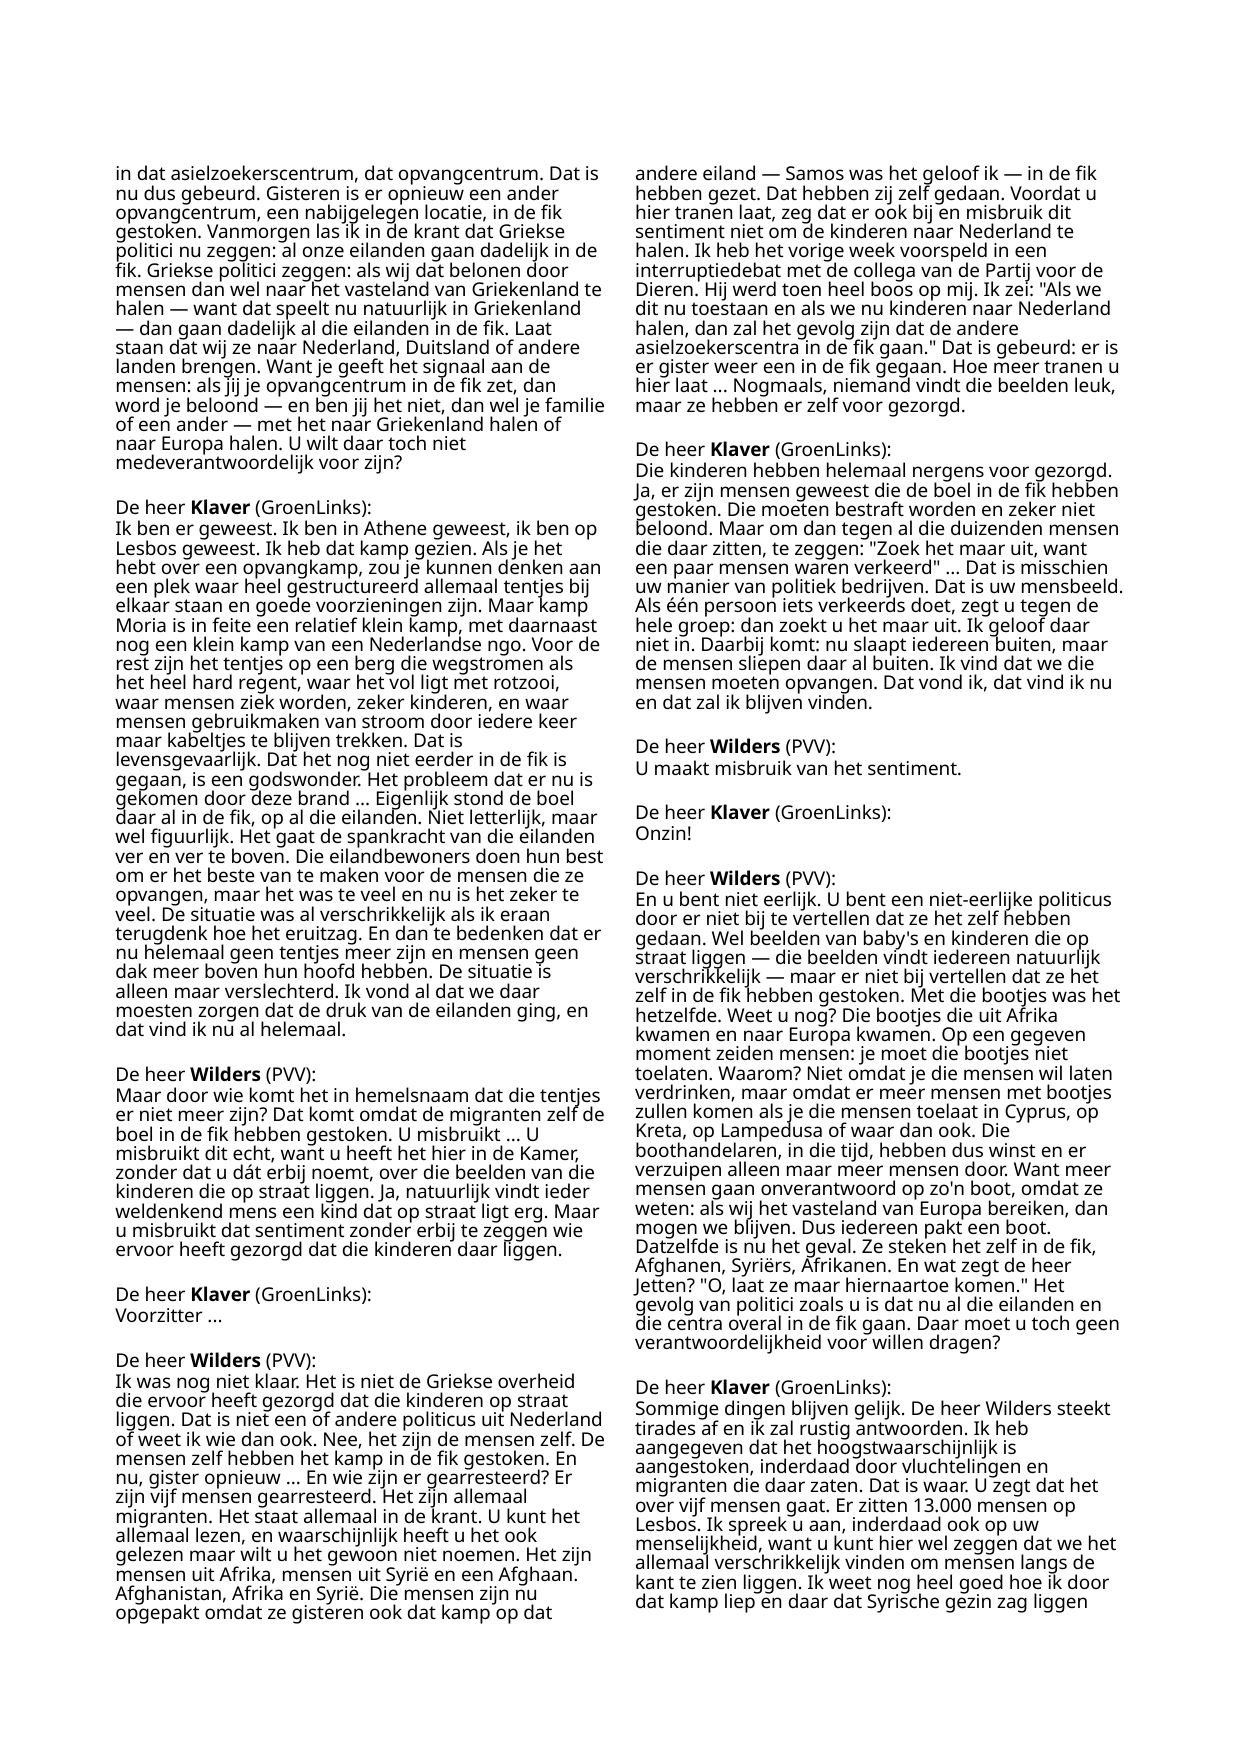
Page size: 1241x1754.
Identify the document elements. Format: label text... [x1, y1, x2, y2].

text De heer Klaver (GroenLinks): [635, 1374, 1125, 1400]
text De heer Klaver (GroenLinks): [115, 494, 605, 520]
text En u bent niet eerlijk. U bent een niet-eerlijke politicus door er niet bij te vertellen dat ze het zelf hebben gedaan. Wel beelden van baby's en kinderen die op straat liggen — die beelden vindt iedereen natuurlijk verschrikkelijk — maar er niet bij vertellen dat ze het zelf in de fik hebben gestoken. Met die bootjes was het hetzelfde. Weet u nog? Die bootjes die uit Afrika kwamen en naar Europa kwamen. Op een gegeven moment zeiden mensen: je moet die bootjes niet toelaten. Waarom? Niet omdat je die mensen wil laten verdrinken, maar omdat er meer mensen met bootjes zullen komen als je die mensen toelaat in Cyprus, op Kreta, op Lampedusa of waar dan ook. Die boothandelaren, in die tijd, hebben dus winst en er verzuipen alleen maar meer mensen door. Want meer mensen gaan onverantwoord op zo'n boot, omdat ze weten: als wij het vasteland van Europa bereiken, dan mogen we blijven. Dus iedereen pakt een boot. Datzelfde is nu het geval. Ze steken het zelf in de fik, Afghanen, Syriërs, Afrikanen. En wat zegt de heer Jetten? "O, laat ze maar hiernaartoe komen." Het gevolg van politici zoals u is dat nu al die eilanden en die centra overal in de fik gaan. Daar moet u toch geen verantwoordelijkheid voor willen dragen? [635, 891, 1125, 1354]
text Ik was nog niet klaar. Het is niet de Griekse overheid die ervoor heeft gezorgd dat die kinderen op straat liggen. Dat is niet een of andere politicus uit Nederland of weet ik wie dan ook. Nee, het zijn de mensen zelf. De mensen zelf hebben het kamp in de fik gestoken. En nu, gister opnieuw ... En wie zijn er gearresteerd? Er zijn vijf mensen gearresteerd. Het zijn allemaal migranten. Het staat allemaal in de krant. U kunt het allemaal lezen, en waarschijnlijk heeft u het ook gelezen maar wilt u het gewoon niet noemen. Het zijn mensen uit Afrika, mensen uit Syrië en een Afghaan. Afghanistan, Afrika en Syrië. Die mensen zijn nu opgepakt omdat ze gisteren ook dat kamp op dat [115, 1373, 605, 1623]
text De heer Klaver (GroenLinks): [115, 1281, 605, 1307]
text De heer Wilders (PVV): [635, 865, 1125, 891]
text in dat asielzoekerscentrum, dat opvangcentrum. Dat is nu dus gebeurd. Gisteren is er opnieuw een ander opvangcentrum, een nabijgelegen locatie, in de fik gestoken. Vanmorgen las ik in de krant dat Griekse politici nu zeggen: al onze eilanden gaan dadelijk in de fik. Griekse politici zeggen: als wij dat belonen door mensen dan wel naar het vasteland van Griekenland te halen — want dat speelt nu natuurlijk in Griekenland — dan gaan dadelijk al die eilanden in de fik. Laat staan dat wij ze naar Nederland, Duitsland of andere landen brengen. Want je geeft het signaal aan de mensen: als jij je opvangcentrum in de fik zet, dan word je beloond — en ben jij het niet, dan wel je familie of een ander — met het naar Griekenland halen of naar Europa halen. U wilt daar toch niet medeverantwoordelijk voor zijn? [115, 165, 605, 474]
text U maakt misbruik van het sentiment. [635, 759, 1125, 779]
text Voorzitter ... [115, 1307, 605, 1326]
text De heer Wilders (PVV): [115, 1061, 605, 1087]
text De heer Wilders (PVV): [635, 734, 1125, 759]
text Maar door wie komt het in hemelsnaam dat die tentjes er niet meer zijn? Dat komt omdat de migranten zelf de boel in de fik hebben gestoken. U misbruikt ... U misbruikt dit echt, want u heeft het hier in de Kamer, zonder dat u dát erbij noemt, over die beelden van die kinderen die op straat liggen. Ja, natuurlijk vindt ieder weldenkend mens een kind dat op straat ligt erg. Maar u misbruikt dat sentiment zonder erbij te zeggen wie ervoor heeft gezorgd dat die kinderen daar liggen. [115, 1087, 605, 1261]
text Die kinderen hebben helemaal nergens voor gezorgd. Ja, er zijn mensen geweest die de boel in de fik hebben gestoken. Die moeten bestraft worden en zeker niet beloond. Maar om dan tegen al die duizenden mensen die daar zitten, te zeggen: "Zoek het maar uit, want een paar mensen waren verkeerd" ... Dat is misschien uw manier van politiek bedrijven. Dat is uw mensbeeld. Als één persoon iets verkeerds doet, zegt u tegen de hele groep: dan zoekt u het maar uit. Ik geloof daar niet in. Daarbij komt: nu slaapt iedereen buiten, maar de mensen sliepen daar al buiten. Ik vind dat we die mensen moeten opvangen. Dat vond ik, dat vind ik nu en dat zal ik blijven vinden. [635, 462, 1125, 713]
text Sommige dingen blijven gelijk. De heer Wilders steekt tirades af en ik zal rustig antwoorden. Ik heb aangegeven dat het hoogstwaarschijnlijk is aangestoken, inderdaad door vluchtelingen en migranten die daar zaten. Dat is waar. U zegt dat het over vijf mensen gaat. Er zitten 13.000 mensen op Lesbos. Ik spreek u aan, inderdaad ook op uw menselijkheid, want u kunt hier wel zeggen dat we het allemaal verschrikkelijk vinden om mensen langs de kant te zien liggen. Ik weet nog heel goed hoe ik door dat kamp liep en daar dat Syrische gezin zag liggen [635, 1400, 1125, 1612]
text De heer Wilders (PVV): [115, 1347, 605, 1373]
text Onzin! [635, 825, 1125, 844]
text De heer Klaver (GroenLinks): [635, 799, 1125, 825]
text De heer Klaver (GroenLinks): [635, 437, 1125, 462]
text andere eiland — Samos was het geloof ik — in de fik hebben gezet. Dat hebben zij zelf gedaan. Voordat u hier tranen laat, zeg dat er ook bij en misbruik dit sentiment niet om de kinderen naar Nederland te halen. Ik heb het vorige week voorspeld in een interruptiedebat met de collega van de Partij voor de Dieren. Hij werd toen heel boos op mij. Ik zei: "Als we dit nu toestaan en als we nu kinderen naar Nederland halen, dan zal het gevolg zijn dat de andere asielzoekerscentra in de fik gaan." Dat is gebeurd: er is er gister weer een in de fik gegaan. Hoe meer tranen u hier laat ... Nogmaals, niemand vindt die beelden leuk, maar ze hebben er zelf voor gezorgd. [635, 165, 1125, 416]
text Ik ben er geweest. Ik ben in Athene geweest, ik ben op Lesbos geweest. Ik heb dat kamp gezien. Als je het hebt over een opvangkamp, zou je kunnen denken aan een plek waar heel gestructureerd allemaal tentjes bij elkaar staan en goede voorzieningen zijn. Maar kamp Moria is in feite een relatief klein kamp, met daarnaast nog een klein kamp van een Nederlandse ngo. Voor de rest zijn het tentjes op een berg die wegstromen als het heel hard regent, waar het vol ligt met rotzooi, waar mensen ziek worden, zeker kinderen, en waar mensen gebruikmaken van stroom door iedere keer maar kabeltjes te blijven trekken. Dat is levensgevaarlijk. Dat het nog niet eerder in de fik is gegaan, is een godswonder. Het probleem dat er nu is gekomen door deze brand ... Eigenlijk stond de boel daar al in de fik, op al die eilanden. Niet letterlijk, maar wel figuurlijk. Het gaat de spankracht van die eilanden ver en ver te boven. Die eilandbewoners doen hun best om er het beste van te maken voor de mensen die ze opvangen, maar het was te veel en nu is het zeker te veel. De situatie was al verschrikkelijk als ik eraan terugdenk hoe het eruitzag. En dan te bedenken dat er nu helemaal geen tentjes meer zijn en mensen geen dak meer boven hun hoofd hebben. De situatie is alleen maar verslechterd. Ik vond al dat we daar moesten zorgen dat de druk van de eilanden ging, en dat vind ik nu al helemaal. [115, 520, 605, 1041]
